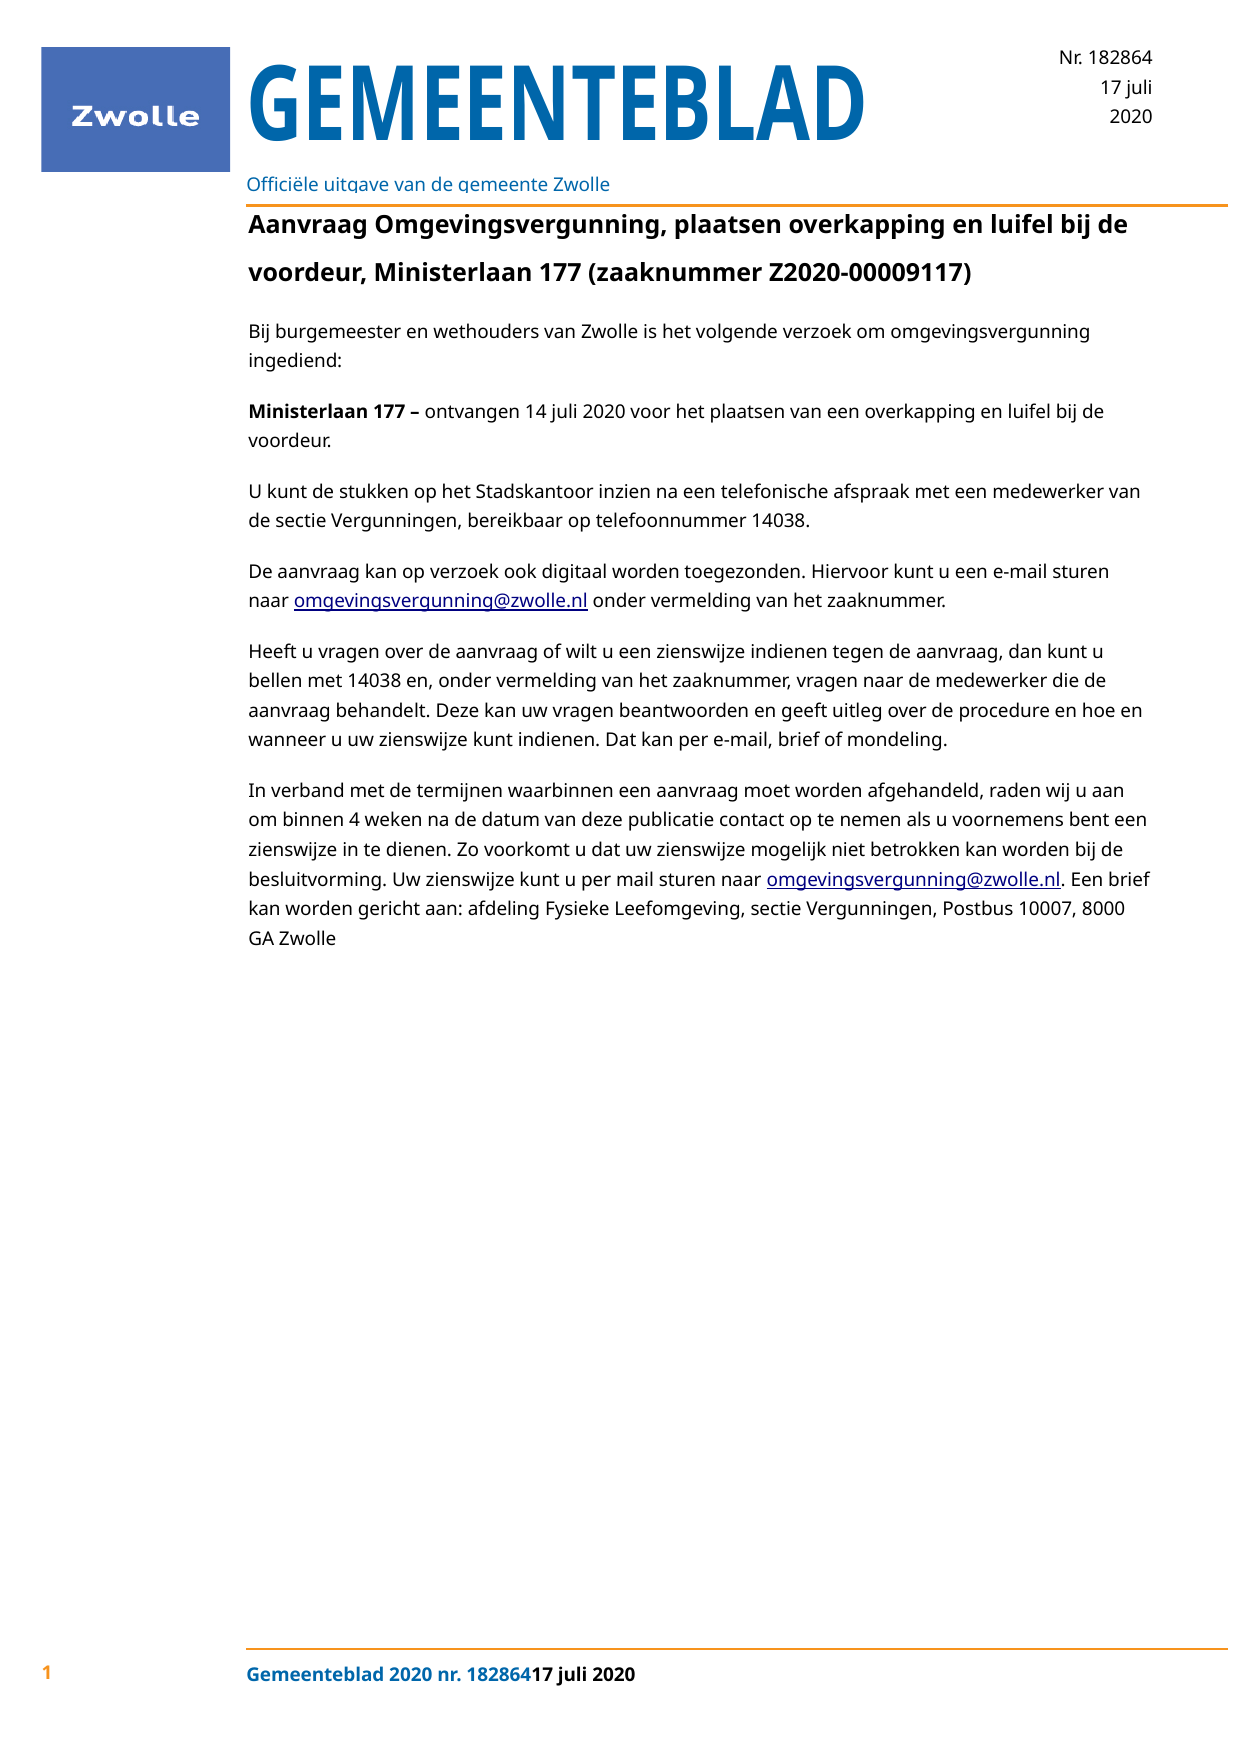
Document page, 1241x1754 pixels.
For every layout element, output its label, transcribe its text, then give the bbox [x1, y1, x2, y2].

picture [41, 47, 231, 172]
text Aanvraag Omgevingsvergunning, plaatsen overkapping en luifel bij de voordeur, Ministerlaan 177 (zaaknummer Z2020-00009117) [248, 207, 1152, 288]
text In verband met de termijnen waarbinnen een aanvraag moet worden afgehandeld, raden wij u aan om binnen 4 weken na de datum van deze publicatie contact op te nemen als u voornemens bent een zienswijze in te dienen. Zo voorkomt u dat uw zienswijze mogelijk niet betrokken kan worden bij de besluitvorming. Uw zienswijze kunt u per mail sturen naar omgevingsvergunning@zwolle.nl. Een brief kan worden gericht aan: afdeling Fysieke Leefomgeving, sectie Vergunningen, Postbus 10007, 8000 GA Zwolle [248, 777, 1152, 951]
text Heeft u vragen over de aanvraag of wilt u een zienswijze indienen tegen de aanvraag, dan kunt u bellen met 14038 en, onder vermelding van het zaaknummer, vragen naar de medewerker die de aanvraag behandelt. Deze kan uw vragen beantwoorden en geeft uitleg over de procedure en hoe en wanneer u uw zienswijze kunt indienen. Dat kan per e-mail, brief of mondeling. [248, 638, 1152, 752]
text De aanvraag kan op verzoek ook digitaal worden toegezonden. Hiervoor kunt u een e-mail sturen naar omgevingsvergunning@zwolle.nl onder vermelding van het zaaknummer. [248, 558, 1152, 613]
text Bij burgemeester en wethouders van Zwolle is het volgende verzoek om omgevingsvergunning ingediend: [248, 318, 1152, 373]
text Ministerlaan 177 – ontvangen 14 juli 2020 voor het plaatsen van een overkapping en luifel bij de voordeur. [248, 398, 1152, 453]
text U kunt de stukken op het Stadskantoor inzien na een telefonische afspraak met een medewerker van de sectie Vergunningen, bereikbaar op telefoonnummer 14038. [248, 478, 1152, 533]
